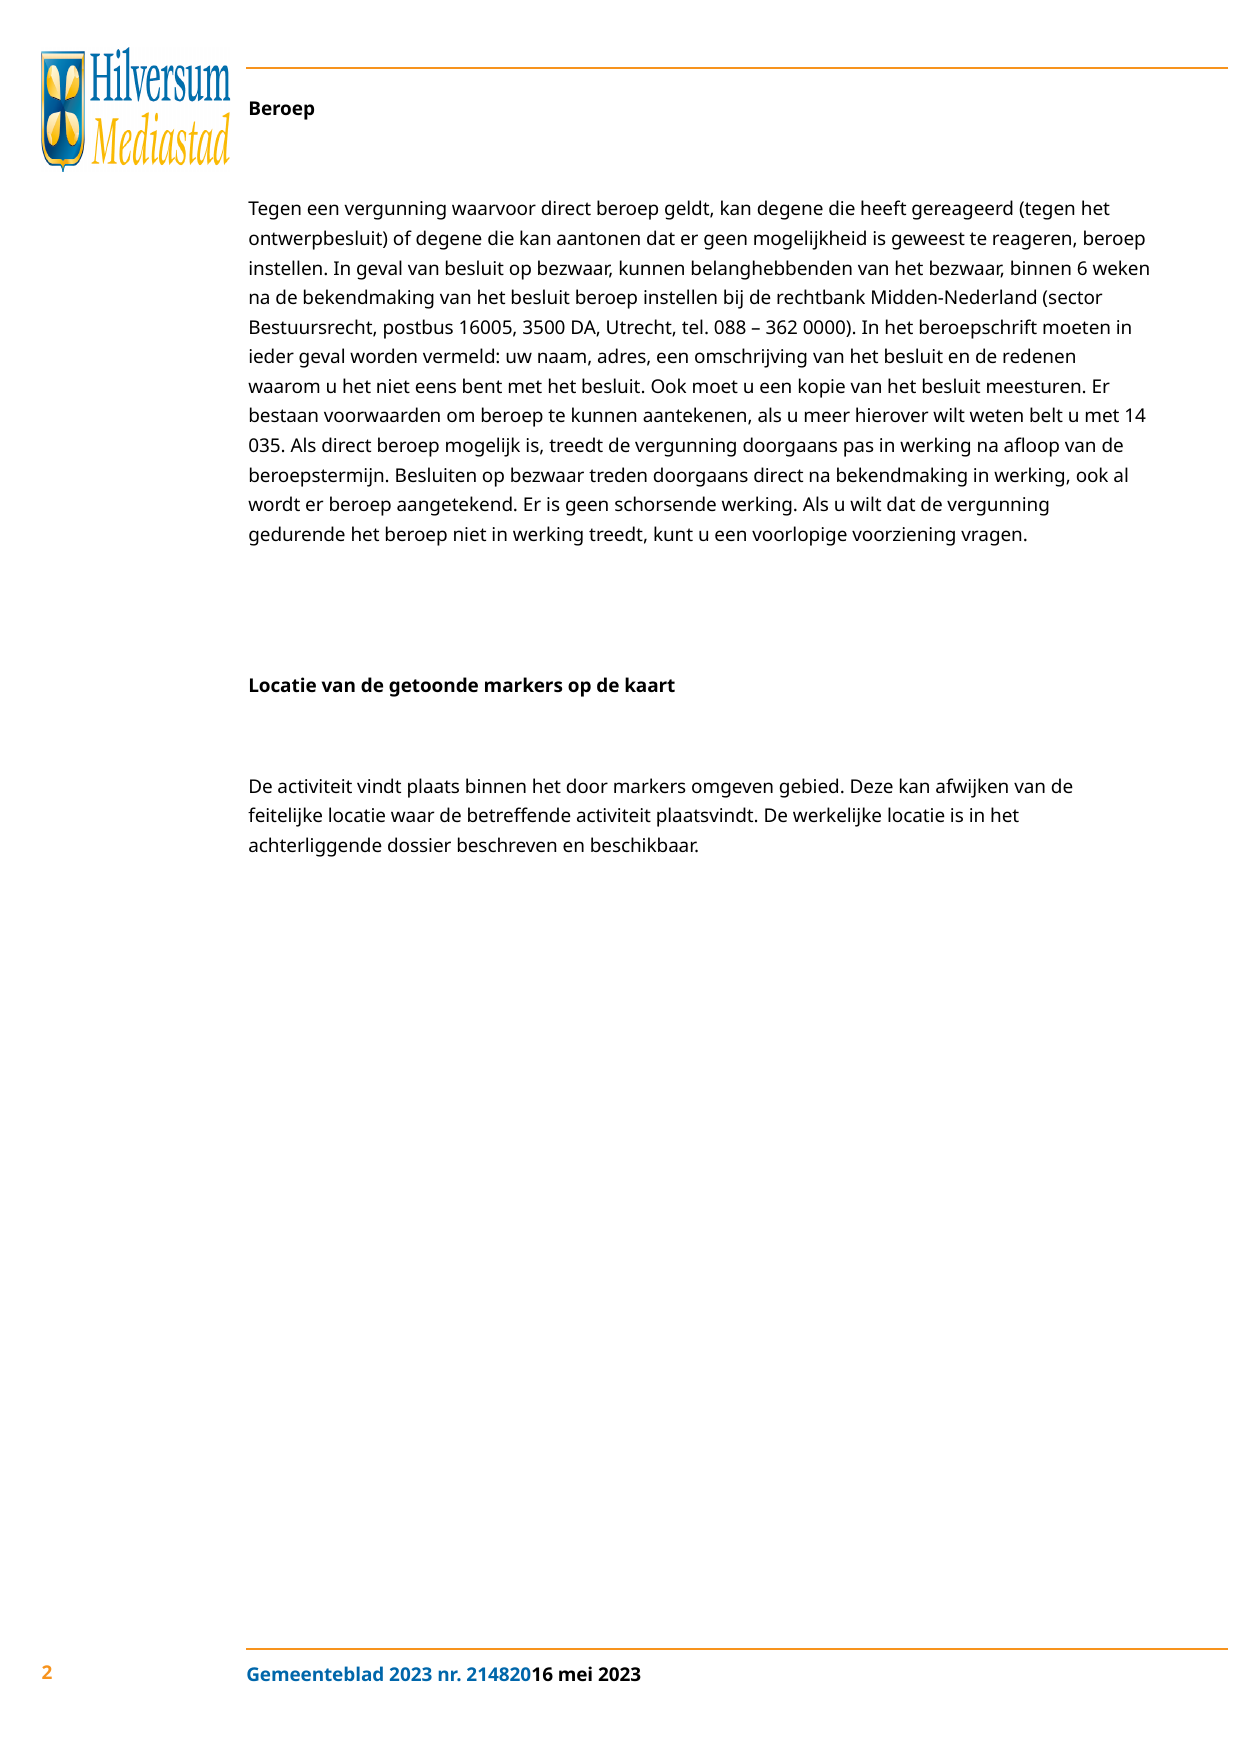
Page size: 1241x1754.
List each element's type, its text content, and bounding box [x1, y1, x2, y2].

text Locatie van de getoonde markers op de kaart [248, 672, 1152, 698]
picture [41, 47, 231, 172]
text De activiteit vindt plaats binnen het door markers omgeven gebied. Deze kan afwijken van de feitelijke locatie waar de betreffende activiteit plaatsvindt. De werkelijke locatie is in het achterliggende dossier beschreven en beschikbaar. [248, 773, 1152, 858]
text Tegen een vergunning waarvoor direct beroep geldt, kan degene die heeft gereageerd (tegen het ontwerpbesluit) of degene die kan aantonen dat er geen mogelijkheid is geweest te reageren, beroep instellen. In geval van besluit op bezwaar, kunnen belanghebbenden van het bezwaar, binnen 6 weken na de bekendmaking van het besluit beroep instellen bij de rechtbank Midden-Nederland (sector Bestuursrecht, postbus 16005, 3500 DA, Utrecht, tel. 088 – 362 0000). In het beroepschrift moeten in ieder geval worden vermeld: uw naam, adres, een omschrijving van het besluit en de redenen waarom u het niet eens bent met het besluit. Ook moet u een kopie van het besluit meesturen. Er bestaan voorwaarden om beroep te kunnen aantekenen, als u meer hierover wilt weten belt u met 14 035. Als direct beroep mogelijk is, treedt de vergunning doorgaans pas in werking na afloop van de beroepstermijn. Besluiten op bezwaar treden doorgaans direct na bekendmaking in werking, ook al wordt er beroep aangetekend. Er is geen schorsende werking. Als u wilt dat de vergunning gedurende het beroep niet in werking treedt, kunt u een voorlopige voorziening vragen. [248, 196, 1152, 547]
text Beroep [248, 95, 1152, 121]
